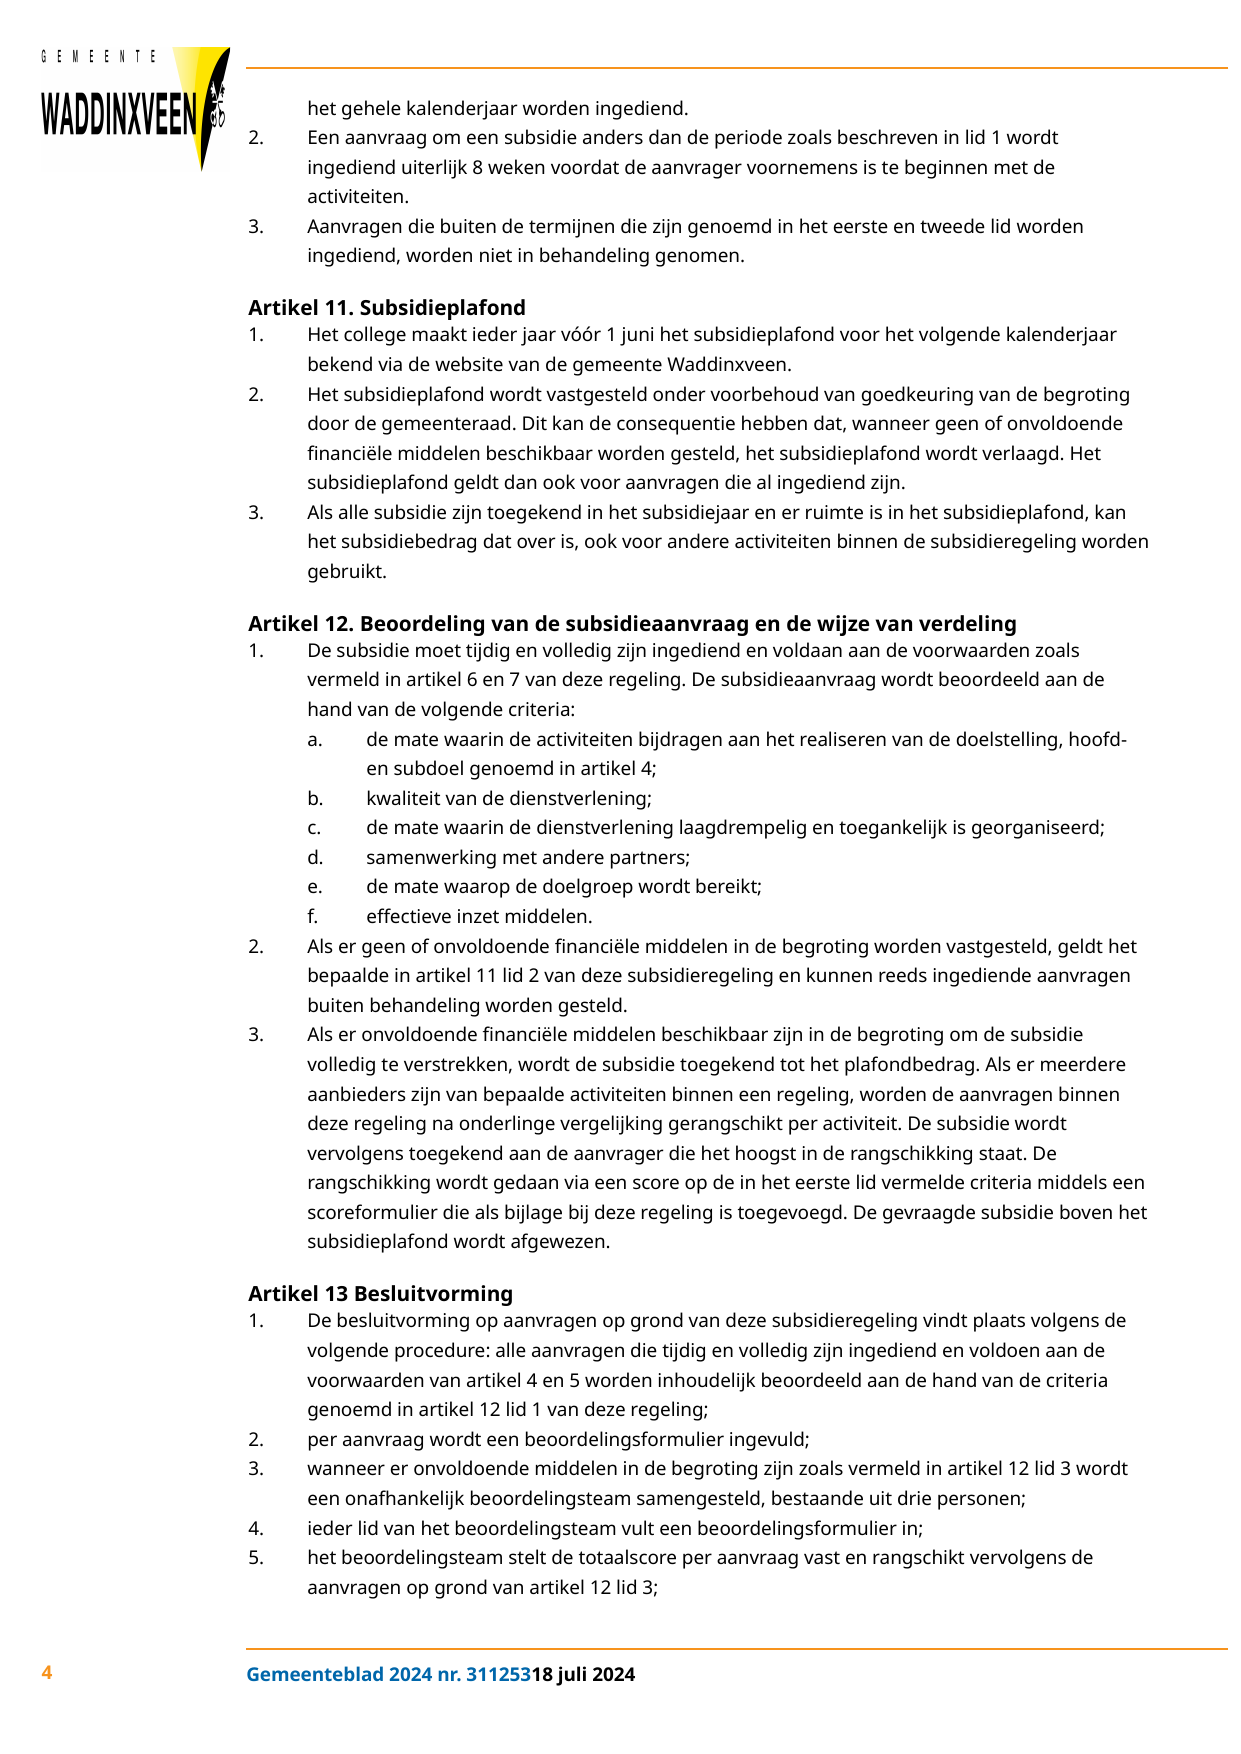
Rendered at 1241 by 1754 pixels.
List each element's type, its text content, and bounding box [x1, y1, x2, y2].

list het gehele kalenderjaar worden ingediend. [248, 95, 1152, 121]
list Als er geen of onvoldoende financiële middelen in de begroting worden vastgesteld, geldt het bepaalde in artikel 11 lid 2 van deze subsidieregeling en kunnen reeds ingediende aanvragen buiten behandeling worden gesteld. [248, 933, 1152, 1018]
list de mate waarin de activiteiten bijdragen aan het realiseren van de doelstelling, hoofd- en subdoel genoemd in artikel 4; [307, 726, 1152, 781]
list Als er onvoldoende financiële middelen beschikbaar zijn in de begroting om de subsidie volledig te verstrekken, wordt de subsidie toegekend tot het plafondbedrag. Als er meerdere aanbieders zijn van bepaalde activiteiten binnen een regeling, worden de aanvragen binnen deze regeling na onderlinge vergelijking gerangschikt per activiteit. De subsidie wordt vervolgens toegekend aan de aanvrager die het hoogst in de rangschikking staat. De rangschikking wordt gedaan via een score op de in het eerste lid vermelde criteria middels een scoreformulier die als bijlage bij deze regeling is toegevoegd. De gevraagde subsidie boven het subsidieplafond wordt afgewezen. [248, 1022, 1152, 1254]
list de mate waarop de doelgroep wordt bereikt; [307, 874, 1152, 899]
text Artikel 11. Subsidieplafond [248, 293, 1152, 322]
list ieder lid van het beoordelingsteam vult een beoordelingsformulier in; [248, 1515, 1152, 1540]
list wanneer er onvoldoende middelen in de begroting zijn zoals vermeld in artikel 12 lid 3 wordt een onafhankelijk beoordelingsteam samengesteld, bestaande uit drie personen; [248, 1456, 1152, 1511]
list De besluitvorming op aanvragen op grond van deze subsidieregeling vindt plaats volgens de volgende procedure: alle aanvragen die tijdig en volledig zijn ingediend en voldoen aan de voorwaarden van artikel 4 en 5 worden inhoudelijk beoordeeld aan de hand van de criteria genoemd in artikel 12 lid 1 van deze regeling; [248, 1308, 1152, 1422]
list de mate waarin de dienstverlening laagdrempelig en toegankelijk is georganiseerd; [307, 814, 1152, 840]
list effectieve inzet middelen. [307, 903, 1152, 929]
list samenwerking met andere partners; [307, 844, 1152, 870]
list De subsidie moet tijdig en volledig zijn ingediend en voldaan aan de voorwaarden zoals vermeld in artikel 6 en 7 van deze regeling. De subsidieaanvraag wordt beoordeeld aan de hand van de volgende criteria: [248, 637, 1152, 722]
list per aanvraag wordt een beoordelingsformulier ingevuld; [248, 1426, 1152, 1452]
list Het college maakt ieder jaar vóór 1 juni het subsidieplafond voor het volgende kalenderjaar bekend via de website van de gemeente Waddinxveen. [248, 322, 1152, 377]
picture [41, 47, 231, 172]
list Het subsidieplafond wordt vastgesteld onder voorbehoud van goedkeuring van de begroting door de gemeenteraad. Dit kan de consequentie hebben dat, wanneer geen of onvoldoende financiële middelen beschikbaar worden gesteld, het subsidieplafond wordt verlaagd. Het subsidieplafond geldt dan ook voor aanvragen die al ingediend zijn. [248, 381, 1152, 495]
list Aanvragen die buiten de termijnen die zijn genoemd in het eerste en tweede lid worden ingediend, worden niet in behandeling genomen. [248, 213, 1152, 268]
list kwaliteit van de dienstverlening; [307, 785, 1152, 811]
text Artikel 12. Beoordeling van de subsidieaanvraag en de wijze van verdeling [248, 609, 1152, 637]
list het beoordelingsteam stelt de totaalscore per aanvraag vast en rangschikt vervolgens de aanvragen op grond van artikel 12 lid 3; [248, 1544, 1152, 1599]
list Een aanvraag om een subsidie anders dan de periode zoals beschreven in lid 1 wordt ingediend uiterlijk 8 weken voordat de aanvrager voornemens is te beginnen met de activiteiten. [248, 124, 1152, 209]
text Artikel 13 Besluitvorming [248, 1279, 1152, 1308]
list Als alle subsidie zijn toegekend in het subsidiejaar en er ruimte is in het subsidieplafond, kan het subsidiebedrag dat over is, ook voor andere activiteiten binnen de subsidieregeling worden gebruikt. [248, 499, 1152, 584]
